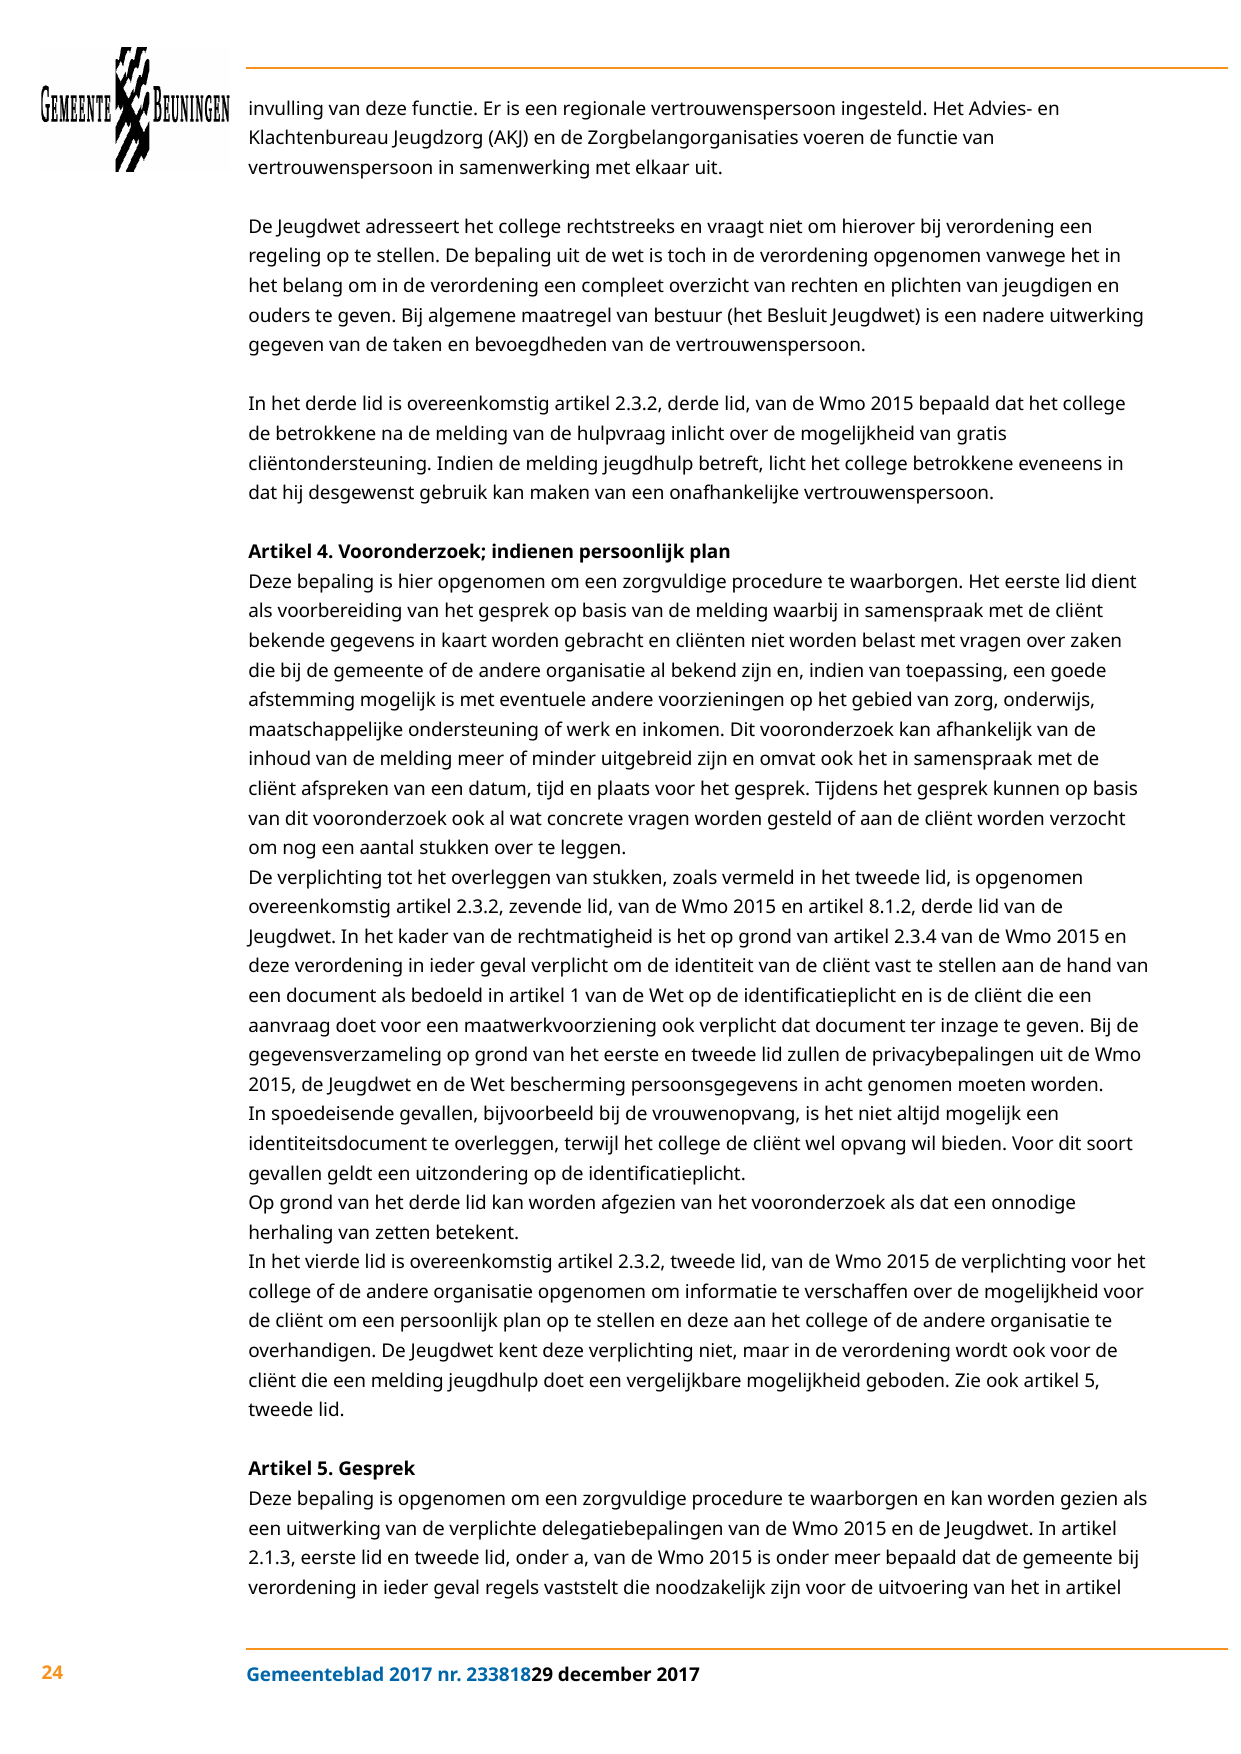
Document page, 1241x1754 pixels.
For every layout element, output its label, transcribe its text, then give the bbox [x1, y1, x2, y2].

text Deze bepaling is hier opgenomen om een zorgvuldige procedure te waarborgen. Het eerste lid dient als voorbereiding van het gesprek op basis van de melding waarbij in samenspraak met de cliënt bekende gegevens in kaart worden gebracht en cliënten niet worden belast met vragen over zaken die bij de gemeente of de andere organisatie al bekend zijn en, indien van toepassing, een goede afstemming mogelijk is met eventuele andere voorzieningen op het gebied van zorg, onderwijs, maatschappelijke ondersteuning of werk en inkomen. Dit vooronderzoek kan afhankelijk van de inhoud van de melding meer of minder uitgebreid zijn en omvat ook het in samenspraak met de cliënt afspreken van een datum, tijd en plaats voor het gesprek. Tijdens het gesprek kunnen op basis van dit vooronderzoek ook al wat concrete vragen worden gesteld of aan de cliënt worden verzocht om nog een aantal stukken over te leggen. [248, 568, 1152, 860]
text Deze bepaling is opgenomen om een zorgvuldige procedure te waarborgen en kan worden gezien als een uitwerking van de verplichte delegatiebepalingen van de Wmo 2015 en de Jeugdwet. In artikel 2.1.3, eerste lid en tweede lid, onder a, van de Wmo 2015 is onder meer bepaald dat de gemeente bij verordening in ieder geval regels vaststelt die noodzakelijk zijn voor de uitvoering van het in artikel [248, 1485, 1152, 1600]
text In het derde lid is overeenkomstig artikel 2.3.2, derde lid, van de Wmo 2015 bepaald dat het college de betrokkene na de melding van de hulpvraag inlicht over de mogelijkheid van gratis cliëntondersteuning. Indien de melding jeugdhulp betreft, licht het college betrokkene eveneens in dat hij desgewenst gebruik kan maken van een onafhankelijke vertrouwenspersoon. [248, 391, 1152, 505]
text De verplichting tot het overleggen van stukken, zoals vermeld in het tweede lid, is opgenomen overeenkomstig artikel 2.3.2, zevende lid, van de Wmo 2015 en artikel 8.1.2, derde lid van de Jeugdwet. In het kader van de rechtmatigheid is het op grond van artikel 2.3.4 van de Wmo 2015 en deze verordening in ieder geval verplicht om de identiteit van de cliënt vast te stellen aan de hand van een document als bedoeld in artikel 1 van de Wet op de identificatieplicht en is de cliënt die een aanvraag doet voor een maatwerkvoorziening ook verplicht dat document ter inzage te geven. Bij de gegevensverzameling op grond van het eerste en tweede lid zullen de privacybepalingen uit de Wmo 2015, de Jeugdwet en de Wet bescherming persoonsgegevens in acht genomen moeten worden. [248, 864, 1152, 1097]
text Artikel 4. Vooronderzoek; indienen persoonlijk plan [248, 538, 1152, 564]
text In het vierde lid is overeenkomstig artikel 2.3.2, tweede lid, van de Wmo 2015 de verplichting voor het college of de andere organisatie opgenomen om informatie te verschaffen over de mogelijkheid voor de cliënt om een persoonlijk plan op te stellen en deze aan het college of de andere organisatie te overhandigen. De Jeugdwet kent deze verplichting niet, maar in de verordening wordt ook voor de cliënt die een melding jeugdhulp doet een vergelijkbare mogelijkheid geboden. Zie ook artikel 5, tweede lid. [248, 1248, 1152, 1422]
picture [41, 47, 231, 172]
text De Jeugdwet adresseert het college rechtstreeks en vraagt niet om hierover bij verordening een regeling op te stellen. De bepaling uit de wet is toch in de verordening opgenomen vanwege het in het belang om in de verordening een compleet overzicht van rechten en plichten van jeugdigen en ouders te geven. Bij algemene maatregel van bestuur (het Besluit Jeugdwet) is een nadere uitwerking gegeven van de taken en bevoegdheden van de vertrouwenspersoon. [248, 213, 1152, 357]
text In spoedeisende gevallen, bijvoorbeeld bij de vrouwenopvang, is het niet altijd mogelijk een identiteitsdocument te overleggen, terwijl het college de cliënt wel opvang wil bieden. Voor dit soort gevallen geldt een uitzondering op de identificatieplicht. [248, 1101, 1152, 1186]
text Op grond van het derde lid kan worden afgezien van het vooronderzoek als dat een onnodige herhaling van zetten betekent. [248, 1189, 1152, 1245]
text Artikel 5. Gesprek [248, 1456, 1152, 1481]
text invulling van deze functie. Er is een regionale vertrouwenspersoon ingesteld. Het Advies- en Klachtenbureau Jeugdzorg (AKJ) en de Zorgbelangorganisaties voeren de functie van vertrouwenspersoon in samenwerking met elkaar uit. [248, 95, 1152, 180]
